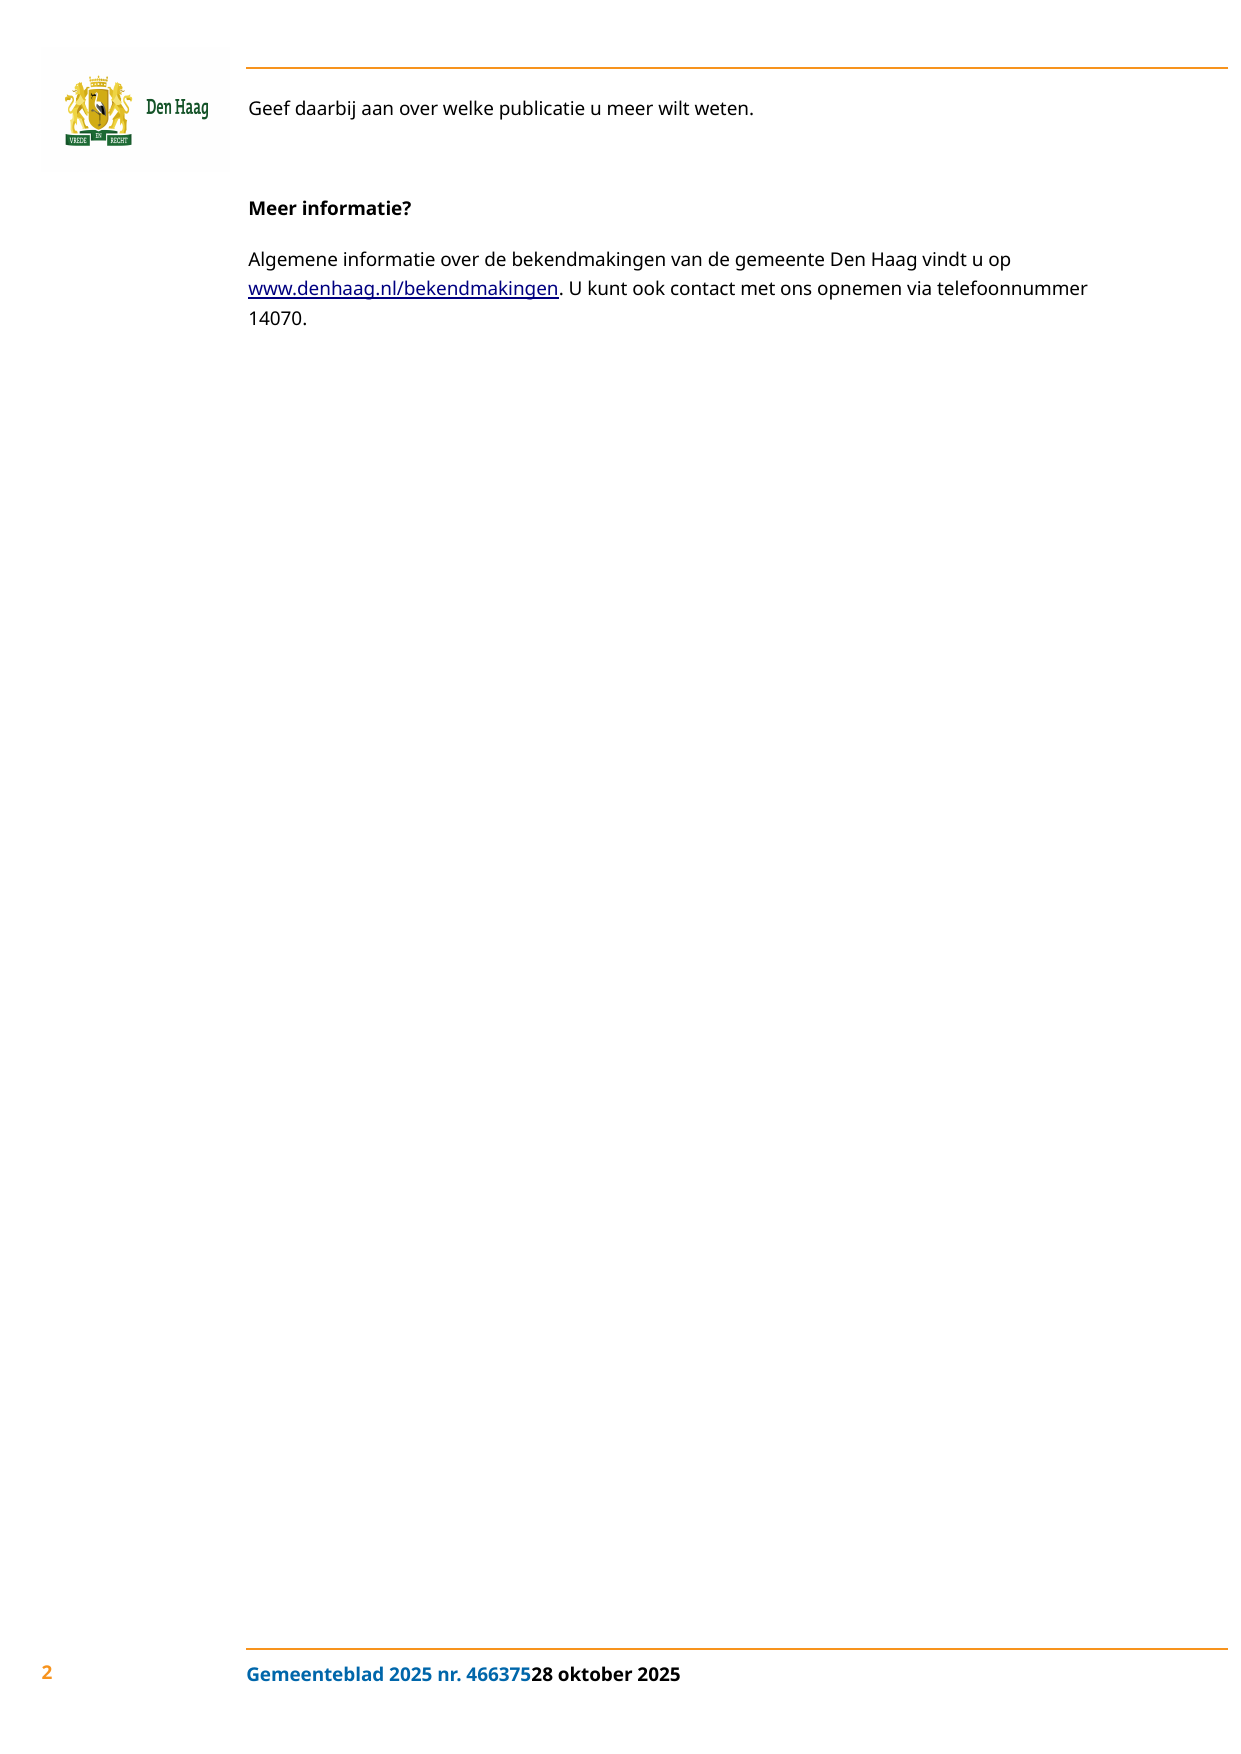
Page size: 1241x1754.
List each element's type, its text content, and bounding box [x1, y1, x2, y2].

text Algemene informatie over de bekendmakingen van de gemeente Den Haag vindt u op www.denhaag.nl/bekendmakingen. U kunt ook contact met ons opnemen via telefoonnummer 14070. [248, 246, 1152, 331]
text Geef daarbij aan over welke publicatie u meer wilt weten. [248, 95, 1152, 121]
picture [41, 47, 231, 172]
text Meer informatie? [248, 196, 1152, 221]
